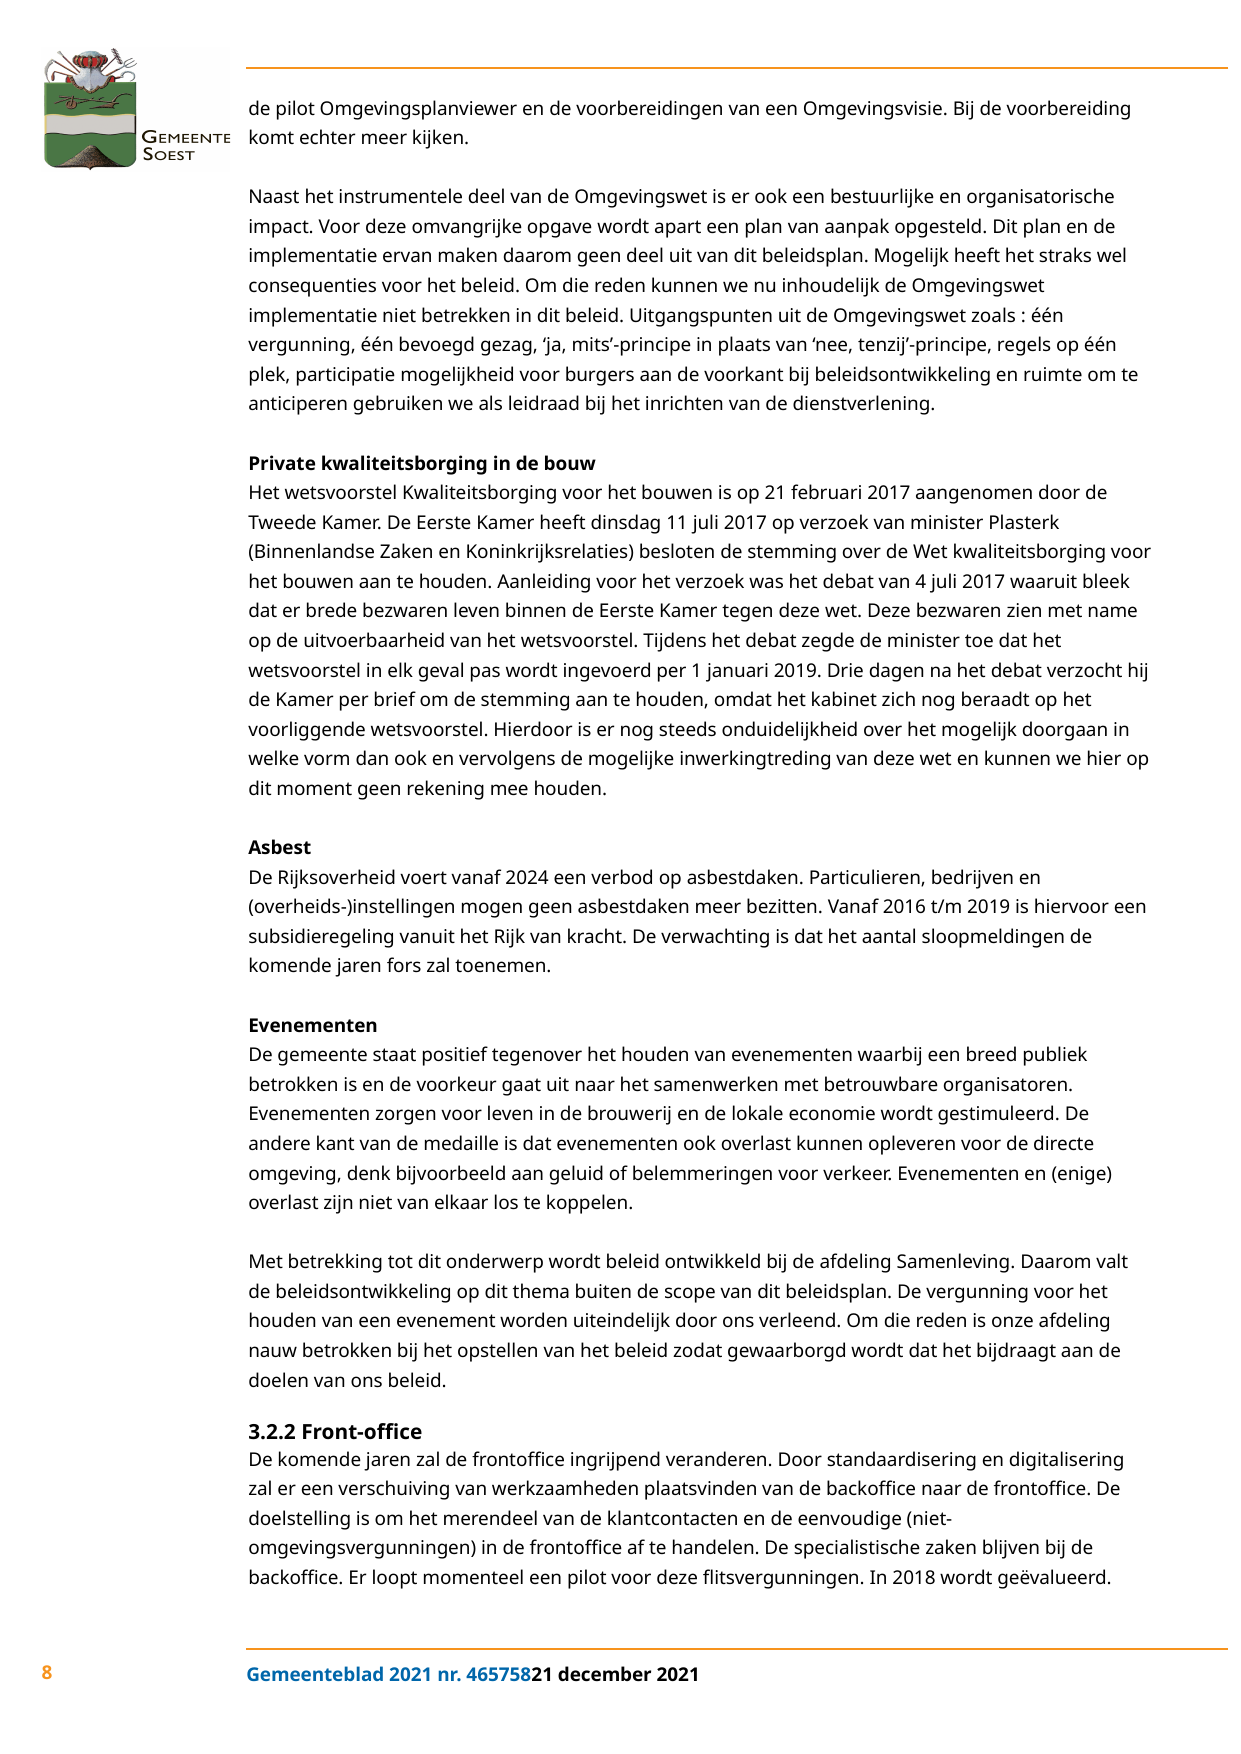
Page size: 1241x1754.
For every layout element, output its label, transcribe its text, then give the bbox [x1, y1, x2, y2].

text Evenementen zorgen voor leven in de brouwerij en de lokale economie wordt gestimuleerd. De andere kant van de medaille is dat evenementen ook overlast kunnen opleveren voor de directe omgeving, denk bijvoorbeeld aan geluid of belemmeringen voor verkeer. Evenementen en (enige) overlast zijn niet van elkaar los te koppelen. [248, 1101, 1152, 1215]
text Private kwaliteitsborging in de bouw [248, 450, 1152, 476]
text Het wetsvoorstel Kwaliteitsborging voor het bouwen is op 21 februari 2017 aangenomen door de Tweede Kamer. De Eerste Kamer heeft dinsdag 11 juli 2017 op verzoek van minister Plasterk (Binnenlandse Zaken en Koninkrijksrelaties) besloten de stemming over de Wet kwaliteitsborging voor het bouwen aan te houden. Aanleiding voor het verzoek was het debat van 4 juli 2017 waaruit bleek dat er brede bezwaren leven binnen de Eerste Kamer tegen deze wet. Deze bezwaren zien met name op de uitvoerbaarheid van het wetsvoorstel. Tijdens het debat zegde de minister toe dat het wetsvoorstel in elk geval pas wordt ingevoerd per 1 januari 2019. Drie dagen na het debat verzocht hij de Kamer per brief om de stemming aan te houden, omdat het kabinet zich nog beraadt op het voorliggende wetsvoorstel. Hierdoor is er nog steeds onduidelijkheid over het mogelijk doorgaan in welke vorm dan ook en vervolgens de mogelijke inwerkingtreding van deze wet en kunnen we hier op dit moment geen rekening mee houden. [248, 479, 1152, 801]
text Evenementen [248, 1012, 1152, 1038]
picture [41, 47, 231, 172]
text Met betrekking tot dit onderwerp wordt beleid ontwikkeld bij de afdeling Samenleving. Daarom valt de beleidsontwikkeling op dit thema buiten de scope van dit beleidsplan. De vergunning voor het houden van een evenement worden uiteindelijk door ons verleend. Om die reden is onze afdeling nauw betrokken bij het opstellen van het beleid zodat gewaarborgd wordt dat het bijdraagt aan de doelen van ons beleid. [248, 1248, 1152, 1393]
text Asbest [248, 834, 1152, 860]
text De komende jaren zal de frontoffice ingrijpend veranderen. Door standaardisering en digitalisering zal er een verschuiving van werkzaamheden plaatsvinden van de backoffice naar de frontoffice. De doelstelling is om het merendeel van de klantcontacten en de eenvoudige (niet-omgevingsvergunningen) in de frontoffice af te handelen. De specialistische zaken blijven bij de backoffice. Er loopt momenteel een pilot voor deze flitsvergunningen. In 2018 wordt geëvalueerd. [248, 1446, 1152, 1590]
text de pilot Omgevingsplanviewer en de voorbereidingen van een Omgevingsvisie. Bij de voorbereiding komt echter meer kijken. [248, 95, 1152, 150]
text Naast het instrumentele deel van de Omgevingswet is er ook een bestuurlijke en organisatorische impact. Voor deze omvangrijke opgave wordt apart een plan van aanpak opgesteld. Dit plan en de implementatie ervan maken daarom geen deel uit van dit beleidsplan. Mogelijk heeft het straks wel consequenties voor het beleid. Om die reden kunnen we nu inhoudelijk de Omgevingswet implementatie niet betrekken in dit beleid. Uitgangspunten uit de Omgevingswet zoals : één vergunning, één bevoegd gezag, ‘ja, mits’-principe in plaats van ‘nee, tenzij’-principe, regels op één plek, participatie mogelijkheid voor burgers aan de voorkant bij beleidsontwikkeling en ruimte om te anticiperen gebruiken we als leidraad bij het inrichten van de dienstverlening. [248, 183, 1152, 416]
text 3.2.2 Front-office [248, 1417, 1152, 1446]
text De Rijksoverheid voert vanaf 2024 een verbod op asbestdaken. Particulieren, bedrijven en (overheids-)instellingen mogen geen asbestdaken meer bezitten. Vanaf 2016 t/m 2019 is hiervoor een subsidieregeling vanuit het Rijk van kracht. De verwachting is dat het aantal sloopmeldingen de komende jaren fors zal toenemen. [248, 864, 1152, 978]
text De gemeente staat positief tegenover het houden van evenementen waarbij een breed publiek betrokken is en de voorkeur gaat uit naar het samenwerken met betrouwbare organisatoren. [248, 1041, 1152, 1097]
